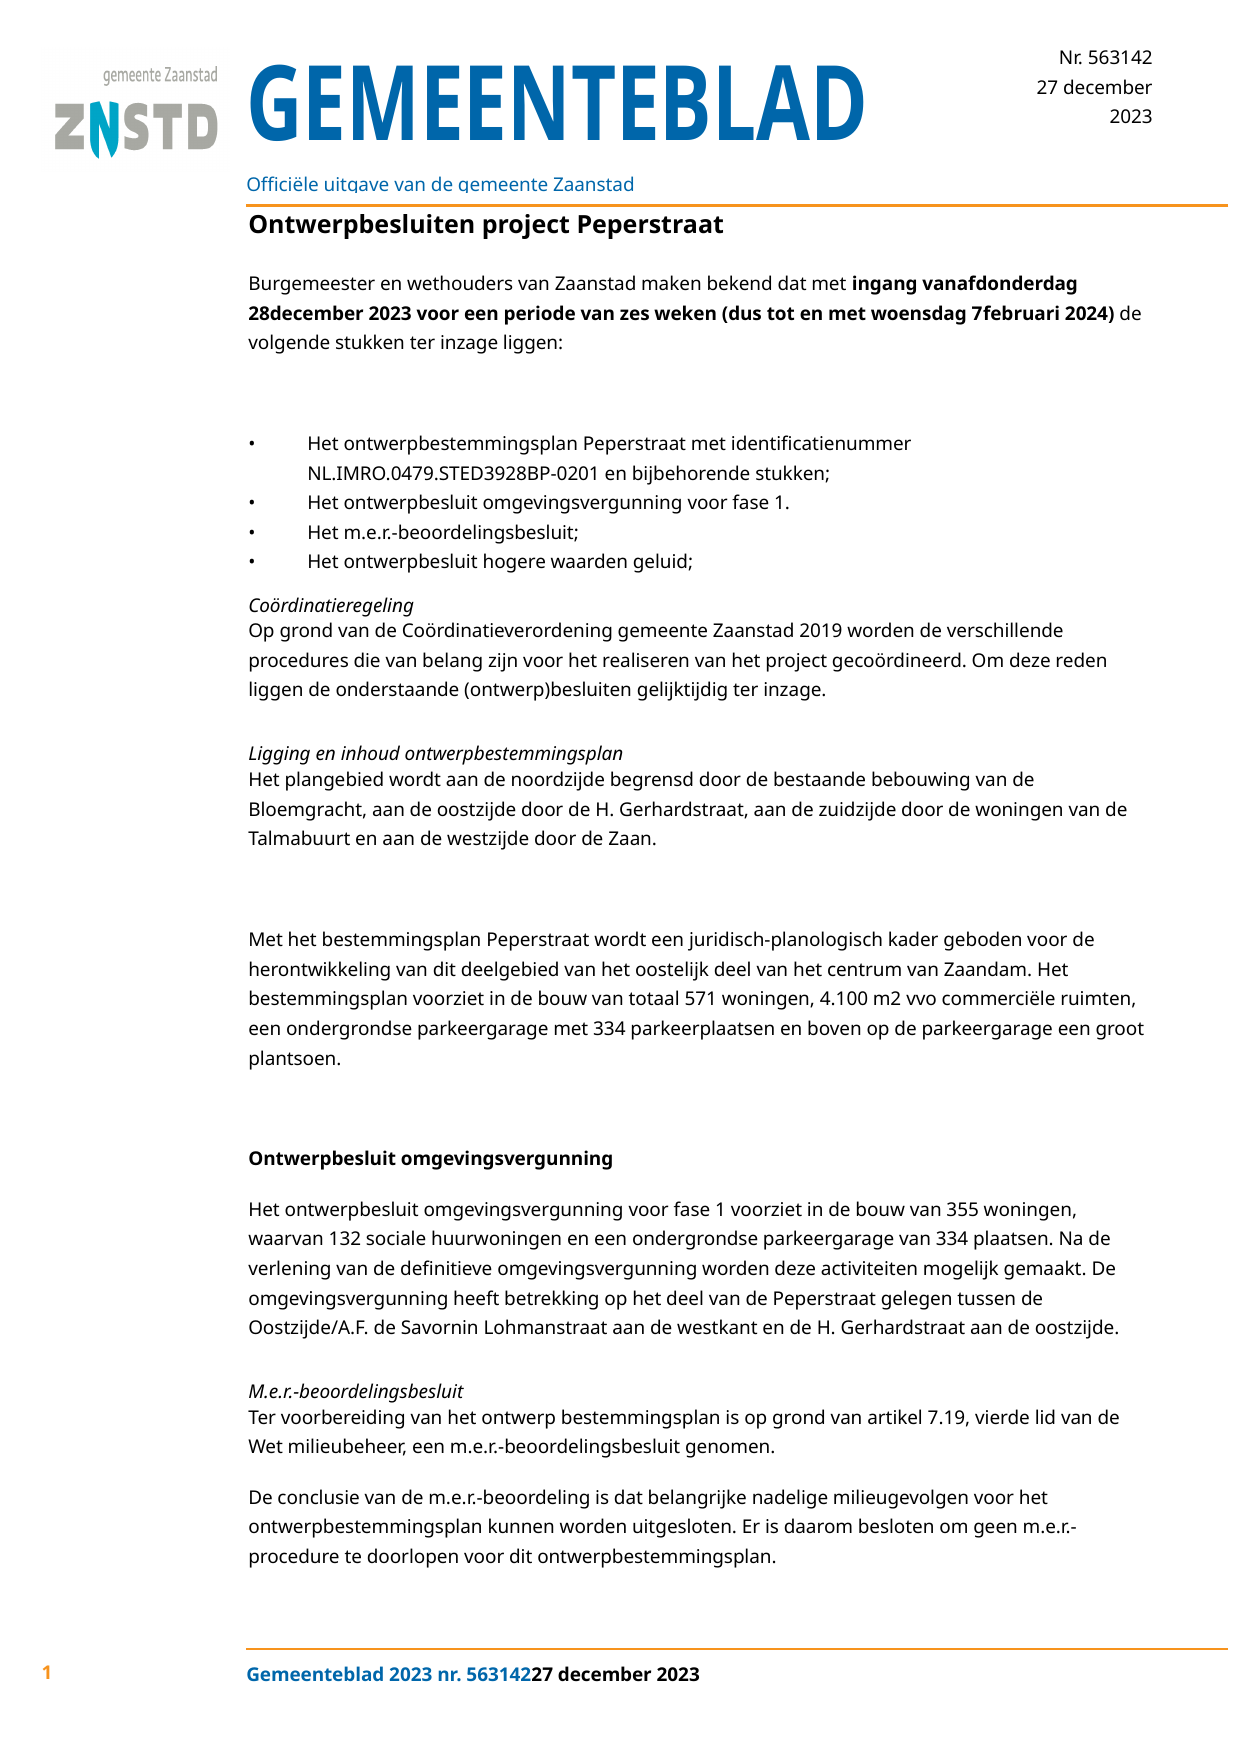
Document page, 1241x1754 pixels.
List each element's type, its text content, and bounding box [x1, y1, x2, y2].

list Het ontwerpbesluit hogere waarden geluid; [248, 549, 1152, 574]
text Coördinatieregeling [248, 592, 1152, 617]
list Het m.e.r.-beoordelingsbesluit; [248, 519, 1152, 545]
text Ontwerpbesluit omgevingsvergunning [248, 1146, 1152, 1171]
text Ligging en inhoud ontwerpbestemmingsplan [248, 741, 1152, 766]
text M.e.r.-beoordelingsbesluit [248, 1378, 1152, 1404]
picture [41, 47, 231, 172]
list Het ontwerpbesluit omgevingsvergunning voor fase 1. [248, 489, 1152, 515]
text Burgemeester en wethouders van Zaanstad maken bekend dat met ingang vanafdonderdag 28december 2023 voor een periode van zes weken (dus tot en met woensdag 7februari 2024) de volgende stukken ter inzage liggen: [248, 270, 1152, 355]
text Ter voorbereiding van het ontwerp bestemmingsplan is op grond van artikel 7.19, vierde lid van de Wet milieubeheer, een m.e.r.-beoordelingsbesluit genomen. [248, 1404, 1152, 1459]
text Ontwerpbesluiten project Peperstraat [248, 207, 1152, 241]
text Het plangebied wordt aan de noordzijde begrensd door de bestaande bebouwing van de Bloemgracht, aan de oostzijde door de H. Gerhardstraat, aan de zuidzijde door de woningen van de Talmabuurt en aan de westzijde door de Zaan. [248, 766, 1152, 851]
text Met het bestemmingsplan Peperstraat wordt een juridisch-planologisch kader geboden voor de herontwikkeling van dit deelgebied van het oostelijk deel van het centrum van Zaandam. Het bestemmingsplan voorziet in de bouw van totaal 571 woningen, 4.100 m2 vvo commerciële ruimten, een ondergrondse parkeergarage met 334 parkeerplaatsen en boven op de parkeergarage een groot plantsoen. [248, 926, 1152, 1070]
text Op grond van de Coördinatieverordening gemeente Zaanstad 2019 worden de verschillende procedures die van belang zijn voor het realiseren van het project gecoördineerd. Om deze reden liggen de onderstaande (ontwerp)besluiten gelijktijdig ter inzage. [248, 617, 1152, 702]
text Het ontwerpbesluit omgevingsvergunning voor fase 1 voorziet in de bouw van 355 woningen, waarvan 132 sociale huurwoningen en een ondergrondse parkeergarage van 334 plaatsen. Na de verlening van de definitieve omgevingsvergunning worden deze activiteiten mogelijk gemaakt. De omgevingsvergunning heeft betrekking op het deel van de Peperstraat gelegen tussen de Oostzijde/A.F. de Savornin Lohmanstraat aan de westkant en de H. Gerhardstraat aan de oostzijde. [248, 1196, 1152, 1340]
list Het ontwerpbestemmingsplan Peperstraat met identificatienummer NL.IMRO.0479.STED3928BP-0201 en bijbehorende stukken; [248, 430, 1152, 486]
text De conclusie van de m.e.r.-beoordeling is dat belangrijke nadelige milieugevolgen voor het ontwerpbestemmingsplan kunnen worden uitgesloten. Er is daarom besloten om geen m.e.r.-procedure te doorlopen voor dit ontwerpbestemmingsplan. [248, 1484, 1152, 1569]
